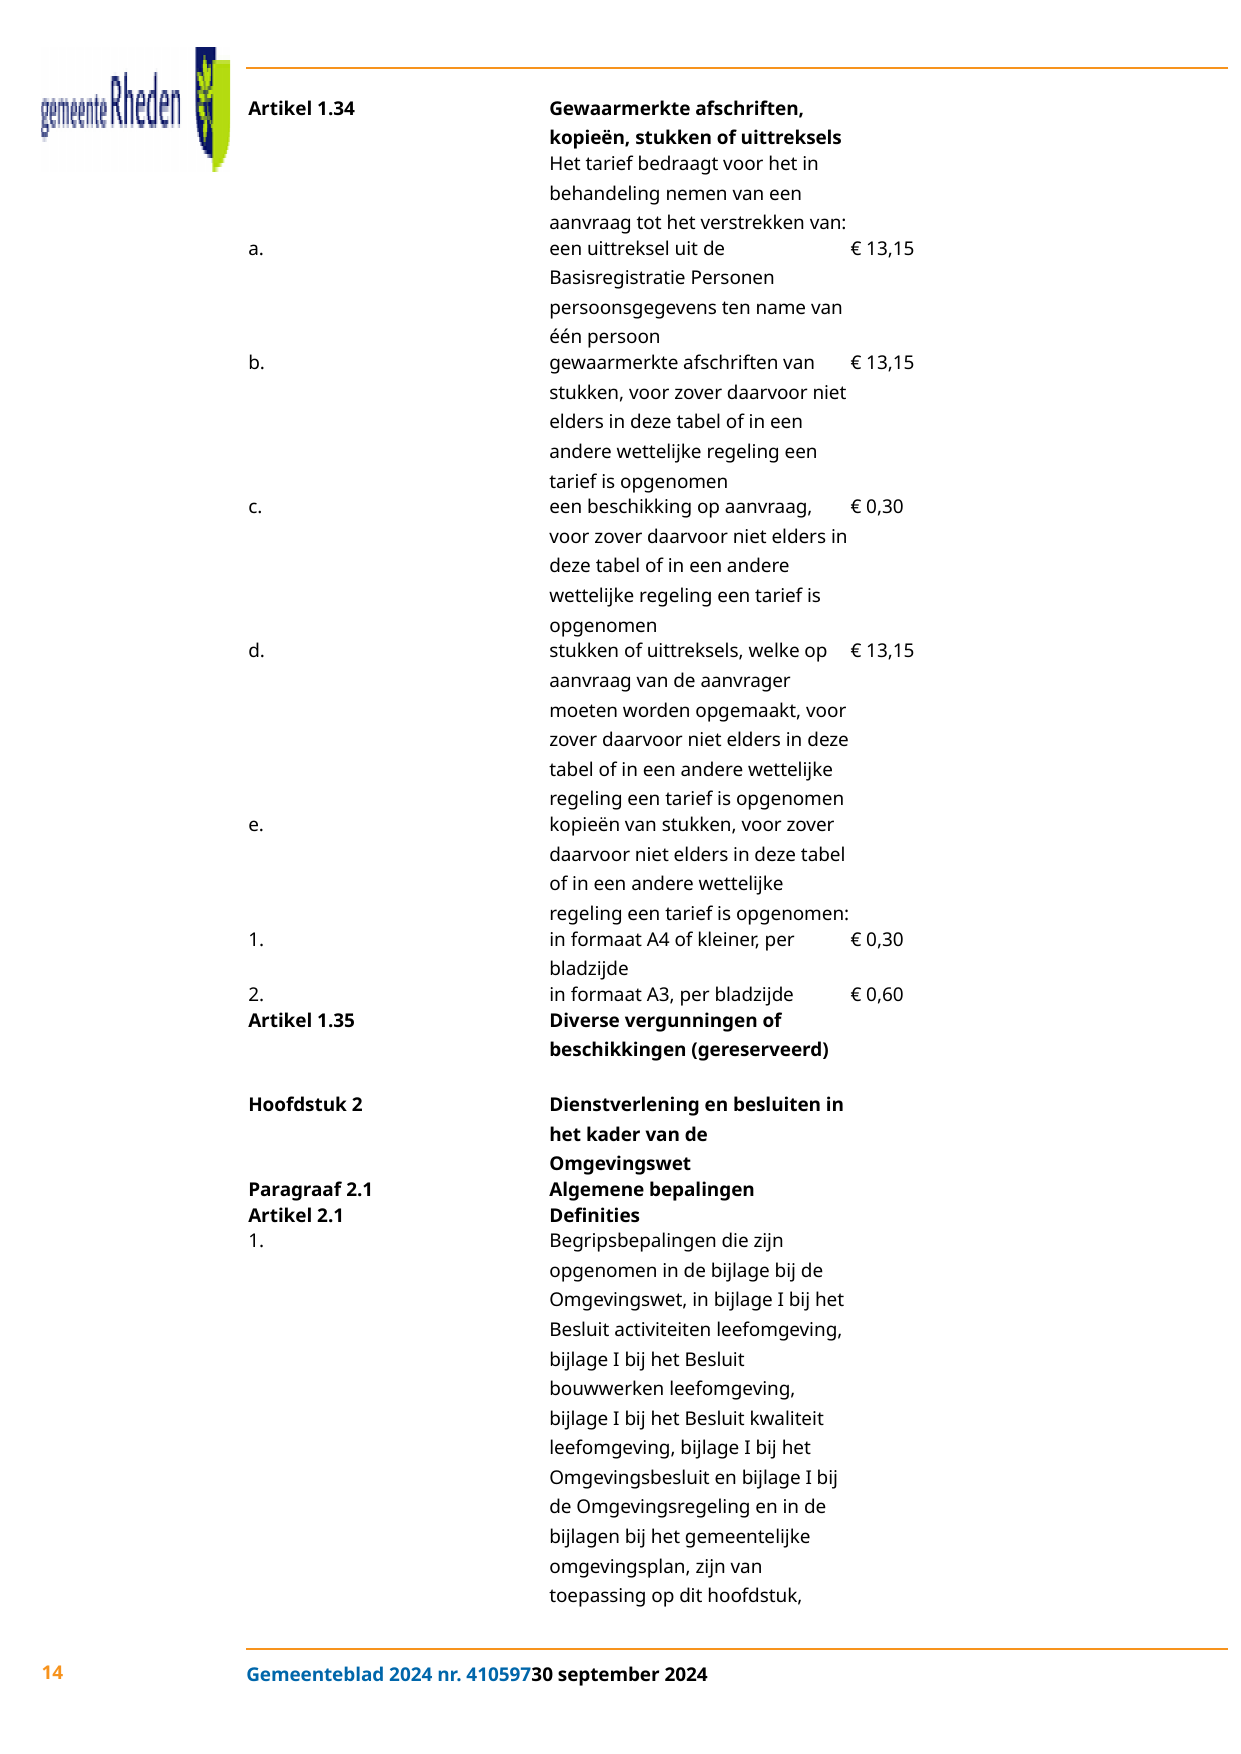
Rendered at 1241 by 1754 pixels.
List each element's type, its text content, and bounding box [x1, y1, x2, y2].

table_cell [850, 1091, 1152, 1176]
table_cell Hoofdstuk 2 [248, 1091, 549, 1176]
table_cell 1. [248, 1228, 549, 1608]
table_cell e. [248, 811, 549, 926]
table_cell in formaat A4 of kleiner, per bladzijde [549, 926, 850, 981]
table_cell een uittreksel uit de Basisregistratie Personen persoonsgegevens ten name van één persoon [549, 235, 850, 349]
table_cell Algemene bepalingen [549, 1176, 850, 1202]
table_cell [850, 1228, 1152, 1608]
table_cell € 13,15 [850, 235, 1152, 349]
table_cell a. [248, 235, 549, 349]
table_cell Artikel 1.34 [248, 95, 549, 150]
table_cell d. [248, 638, 549, 811]
table_cell Artikel 1.35 [248, 1007, 549, 1062]
table_cell in formaat A3, per bladzijde [549, 981, 850, 1007]
table_cell € 0,30 [850, 494, 1152, 638]
table_header [850, 1065, 1152, 1091]
table_header [248, 1065, 549, 1091]
table_cell Definities [549, 1202, 850, 1227]
table_cell een beschikking op aanvraag, voor zover daarvoor niet elders in deze tabel of in een andere wettelijke regeling een tarief is opgenomen [549, 494, 850, 638]
table_cell [850, 150, 1152, 235]
table_cell Begripsbepalingen die zijn opgenomen in de bijlage bij de Omgevingswet, in bijlage I bij het Besluit activiteiten leefomgeving, bijlage I bij het Besluit bouwwerken leefomgeving, bijlage I bij het Besluit kwaliteit leefomgeving, bijlage I bij het Omgevingsbesluit en bijlage I bij de Omgevingsregeling en in de bijlagen bij het gemeentelijke omgevingsplan, zijn van toepassing op dit hoofdstuk, [549, 1228, 850, 1608]
picture [41, 47, 231, 172]
table_cell [850, 1007, 1152, 1062]
table_cell Paragraaf 2.1 [248, 1176, 549, 1202]
table_cell [850, 1202, 1152, 1227]
table_cell stukken of uittreksels, welke op aanvraag van de aanvrager moeten worden opgemaakt, voor zover daarvoor niet elders in deze tabel of in een andere wettelijke regeling een tarief is opgenomen [549, 638, 850, 811]
table_cell [248, 150, 549, 235]
table_cell Artikel 2.1 [248, 1202, 549, 1227]
table_cell € 13,15 [850, 638, 1152, 811]
table_cell Dienstverlening en besluiten in het kader van de Omgevingswet [549, 1091, 850, 1176]
table_cell Diverse vergunningen of beschikkingen (gereserveerd) [549, 1007, 850, 1062]
table_cell € 13,15 [850, 350, 1152, 493]
table_cell gewaarmerkte afschriften van stukken, voor zover daarvoor niet elders in deze tabel of in een andere wettelijke regeling een tarief is opgenomen [549, 350, 850, 493]
table_header [549, 1065, 850, 1091]
table_cell c. [248, 494, 549, 638]
table_cell 2. [248, 981, 549, 1007]
table_cell kopieën van stukken, voor zover daarvoor niet elders in deze tabel of in een andere wettelijke regeling een tarief is opgenomen: [549, 811, 850, 926]
table_cell Het tarief bedraagt voor het in behandeling nemen van een aanvraag tot het verstrekken van: [549, 150, 850, 235]
table_cell [850, 811, 1152, 926]
table_cell [850, 1176, 1152, 1202]
table_cell € 0,60 [850, 981, 1152, 1007]
table_cell b. [248, 350, 549, 493]
table_cell € 0,30 [850, 926, 1152, 981]
table_cell [850, 95, 1152, 150]
table_cell Gewaarmerkte afschriften, kopieën, stukken of uittreksels [549, 95, 850, 150]
table_cell 1. [248, 926, 549, 981]
